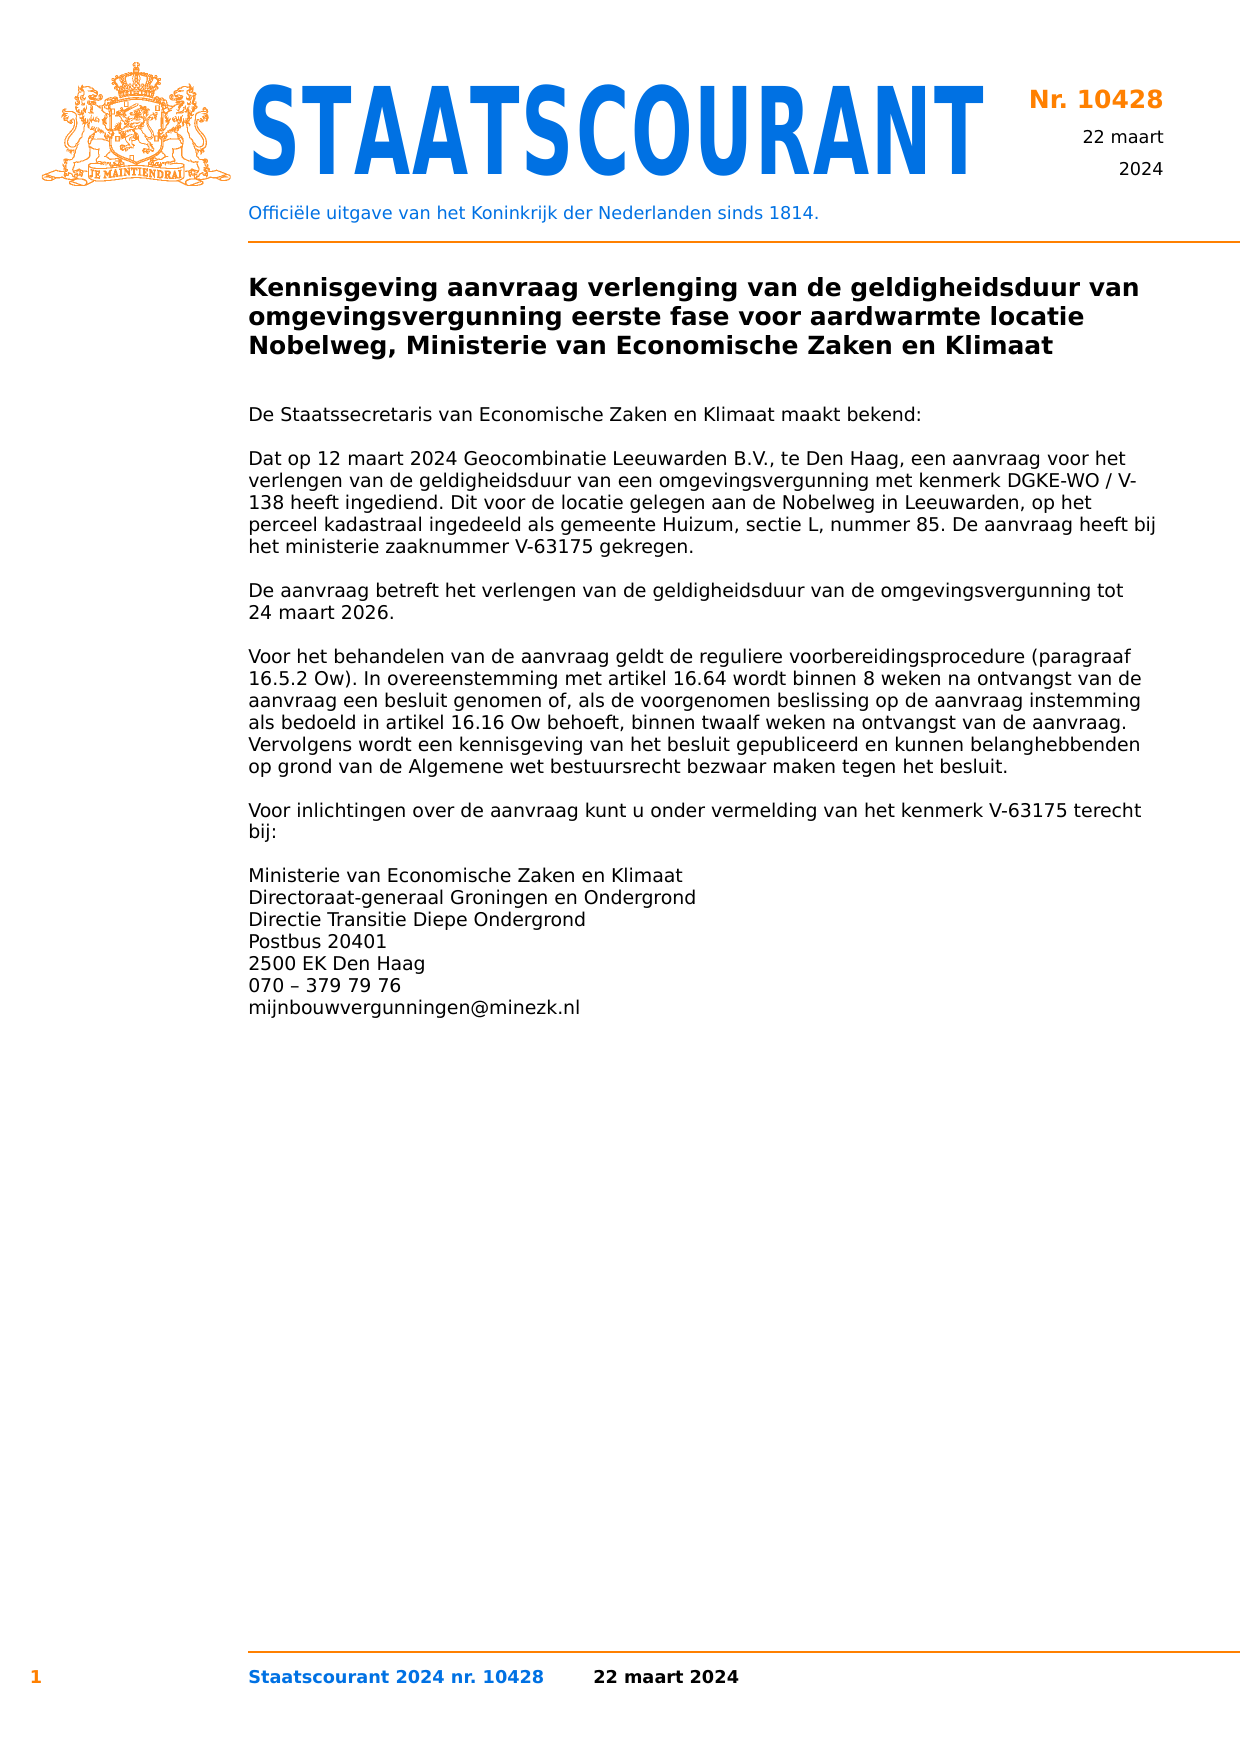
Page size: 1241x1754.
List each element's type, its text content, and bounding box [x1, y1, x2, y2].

text 2500 EK Den Haag [248, 953, 1163, 975]
text De aanvraag betreft het verlengen van de geldigheidsduur van de omgevingsvergunning tot 24 maart 2026. [248, 580, 1163, 624]
table_header [25, 62, 248, 241]
text Ministerie van Economische Zaken en Klimaat [248, 865, 1163, 887]
table_header STAATSCOURANT [248, 62, 998, 203]
text Dat op 12 maart 2024 Geocombinatie Leeuwarden B.V., te Den Haag, een aanvraag voor het verlengen van de geldigheidsduur van een omgevingsvergunning met kenmerk DGKE-WO / V-138 heeft ingediend. Dit voor de locatie gelegen aan de Nobelweg in Leeuwarden, op het perceel kadastraal ingedeeld als gemeente Huizum, sectie L, nummer 85. De aanvraag heeft bij het ministerie zaaknummer V-63175 gekregen. [248, 448, 1163, 558]
text Directie Transitie Diepe Ondergrond [248, 909, 1163, 931]
text Directoraat-generaal Groningen en Ondergrond [248, 887, 1163, 909]
text Voor inlichtingen over de aanvraag kunt u onder vermelding van het kenmerk V-63175 terecht bij: [248, 799, 1163, 843]
table_cell 2024 [998, 153, 1240, 203]
picture [41, 62, 231, 186]
text mijnbouwvergunningen@minezk.nl [248, 997, 1163, 1019]
table_cell Officiële uitgave van het Koninkrijk der Nederlanden sinds 1814. [248, 203, 1240, 241]
text 070 – 379 79 76 [248, 975, 1163, 997]
text De Staatssecretaris van Economische Zaken en Klimaat maakt bekend: [248, 404, 1163, 426]
table_header Nr. 10428 [998, 62, 1240, 121]
text Postbus 20401 [248, 931, 1163, 953]
subtitle Kennisgeving aanvraag verlenging van de geldigheidsduur van omgevingsvergunning eerste fase voor aardwarmte locatie Nobelweg, Ministerie van Economische Zaken en Klimaat [248, 273, 1163, 361]
table_cell 22 maart [998, 121, 1240, 153]
text Voor het behandelen van de aanvraag geldt de reguliere voorbereidingsprocedure (paragraaf 16.5.2 Ow). In overeenstemming met artikel 16.64 wordt binnen 8 weken na ontvangst van de aanvraag een besluit genomen of, als de voorgenomen beslissing op de aanvraag instemming als bedoeld in artikel 16.16 Ow behoeft, binnen twaalf weken na ontvangst van de aanvraag. Vervolgens wordt een kennisgeving van het besluit gepubliceerd en kunnen belanghebbenden op grond van de Algemene wet bestuursrecht bezwaar maken tegen het besluit. [248, 646, 1163, 778]
